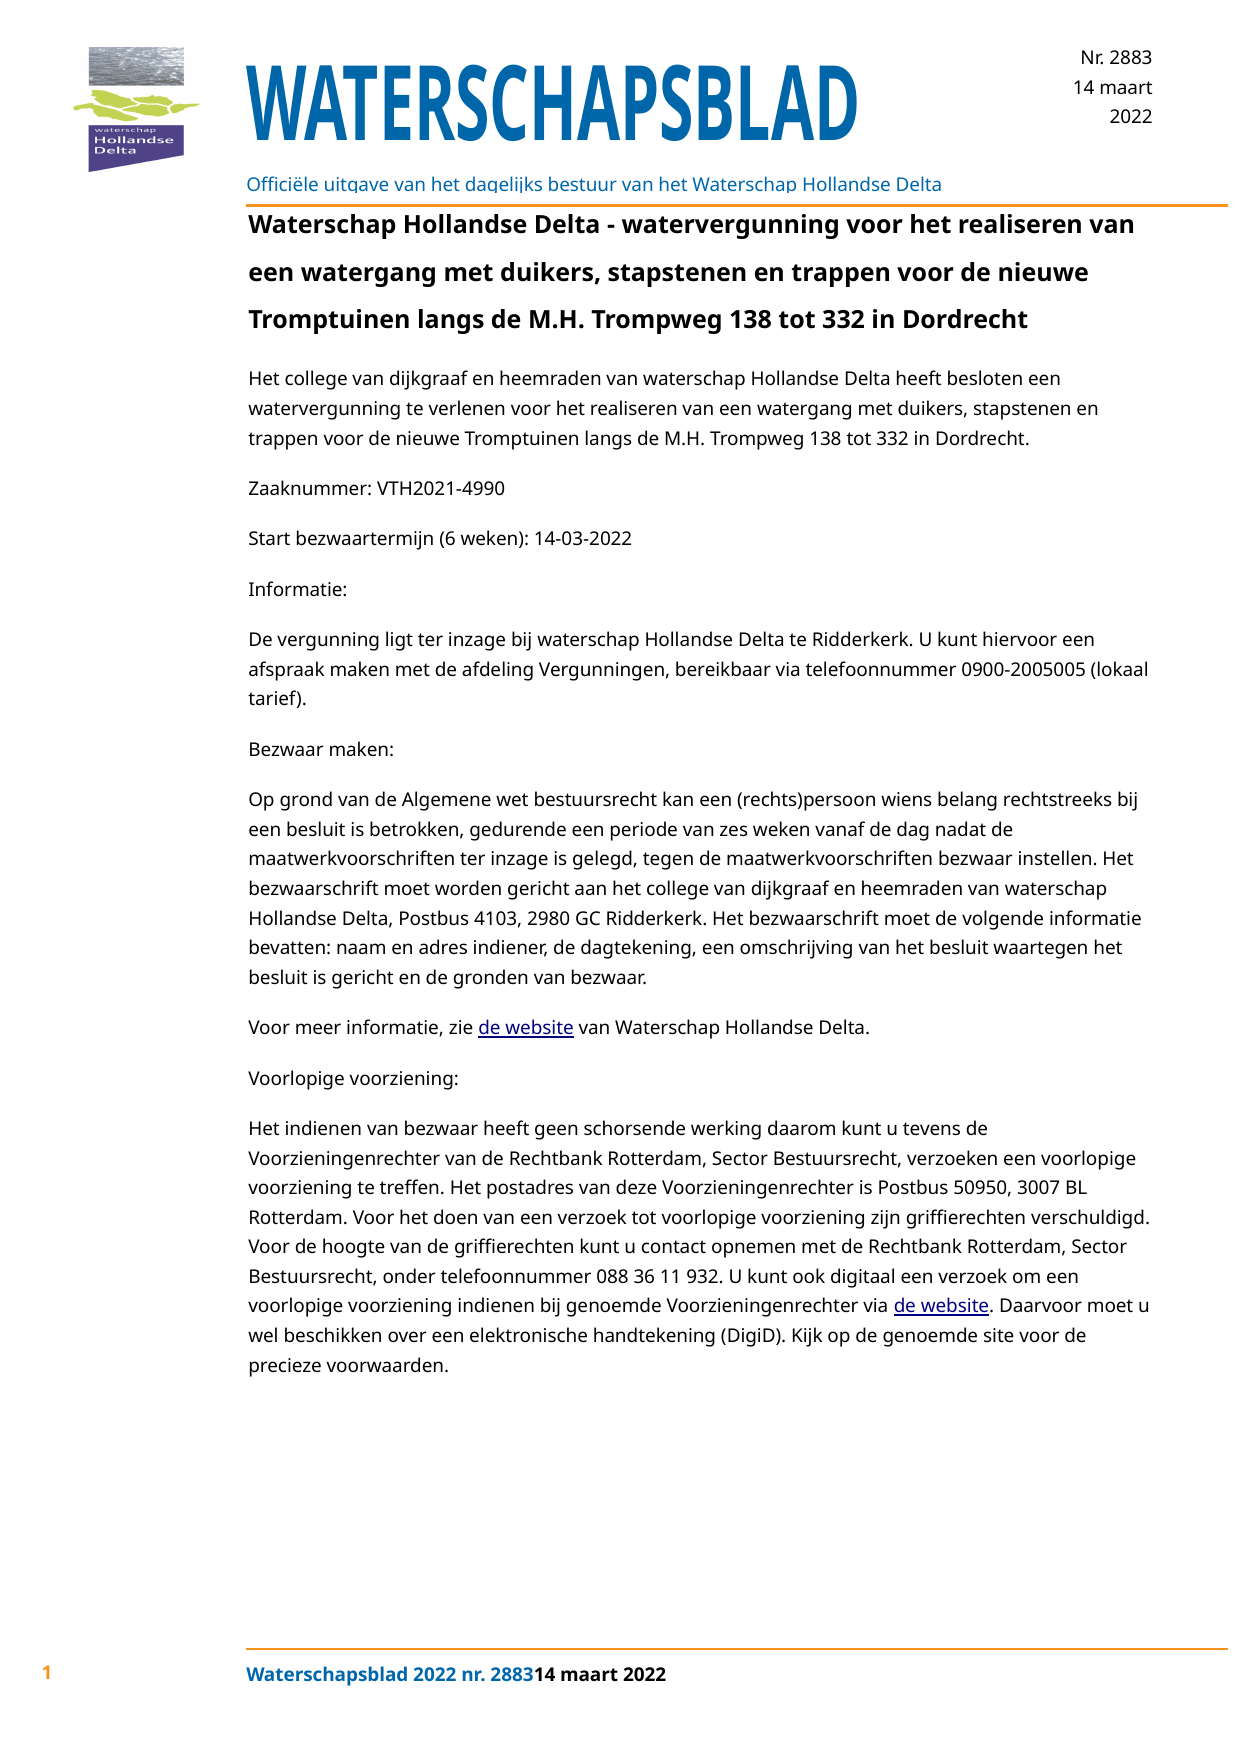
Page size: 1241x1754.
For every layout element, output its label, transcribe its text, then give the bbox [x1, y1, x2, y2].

text Start bezwaartermijn (6 weken): 14-03-2022 [248, 526, 1152, 551]
text Zaaknummer: VTH2021-4990 [248, 475, 1152, 501]
text Bezwaar maken: [248, 736, 1152, 762]
text Informatie: [248, 576, 1152, 602]
text Het indienen van bezwaar heeft geen schorsende werking daarom kunt u tevens de Voorzieningenrechter van de Rechtbank Rotterdam, Sector Bestuursrecht, verzoeken een voorlopige voorziening te treffen. Het postadres van deze Voorzieningenrechter is Postbus 50950, 3007 BL Rotterdam. Voor het doen van een verzoek tot voorlopige voorziening zijn griffierechten verschuldigd. Voor de hoogte van de griffierechten kunt u contact opnemen met de Rechtbank Rotterdam, Sector Bestuursrecht, onder telefoonnummer 088 36 11 932. U kunt ook digitaal een verzoek om een voorlopige voorziening indienen bij genoemde Voorzieningenrechter via de website. Daarvoor moet u wel beschikken over een elektronische handtekening (DigiD). Kijk op de genoemde site voor de precieze voorwaarden. [248, 1115, 1152, 1377]
text De vergunning ligt ter inzage bij waterschap Hollandse Delta te Ridderkerk. U kunt hiervoor een afspraak maken met de afdeling Vergunningen, bereikbaar via telefoonnummer 0900-2005005 (lokaal tarief). [248, 626, 1152, 711]
text Voorlopige voorziening: [248, 1065, 1152, 1090]
text Waterschap Hollandse Delta - watervergunning voor het realiseren van een watergang met duikers, stapstenen en trappen voor de nieuwe Tromptuinen langs de M.H. Trompweg 138 tot 332 in Dordrecht [248, 207, 1152, 336]
picture [41, 47, 231, 172]
text Het college van dijkgraaf en heemraden van waterschap Hollandse Delta heeft besloten een watervergunning te verlenen voor het realiseren van een watergang met duikers, stapstenen en trappen voor de nieuwe Tromptuinen langs de M.H. Trompweg 138 tot 332 in Dordrecht. [248, 366, 1152, 450]
text Voor meer informatie, zie de website van Waterschap Hollandse Delta. [248, 1014, 1152, 1040]
text Op grond van de Algemene wet bestuursrecht kan een (rechts)persoon wiens belang rechtstreeks bij een besluit is betrokken, gedurende een periode van zes weken vanaf de dag nadat de maatwerkvoorschriften ter inzage is gelegd, tegen de maatwerkvoorschriften bezwaar instellen. Het bezwaarschrift moet worden gericht aan het college van dijkgraaf en heemraden van waterschap Hollandse Delta, Postbus 4103, 2980 GC Ridderkerk. Het bezwaarschrift moet de volgende informatie bevatten: naam en adres indiener, de dagtekening, een omschrijving van het besluit waartegen het besluit is gericht en de gronden van bezwaar. [248, 786, 1152, 989]
